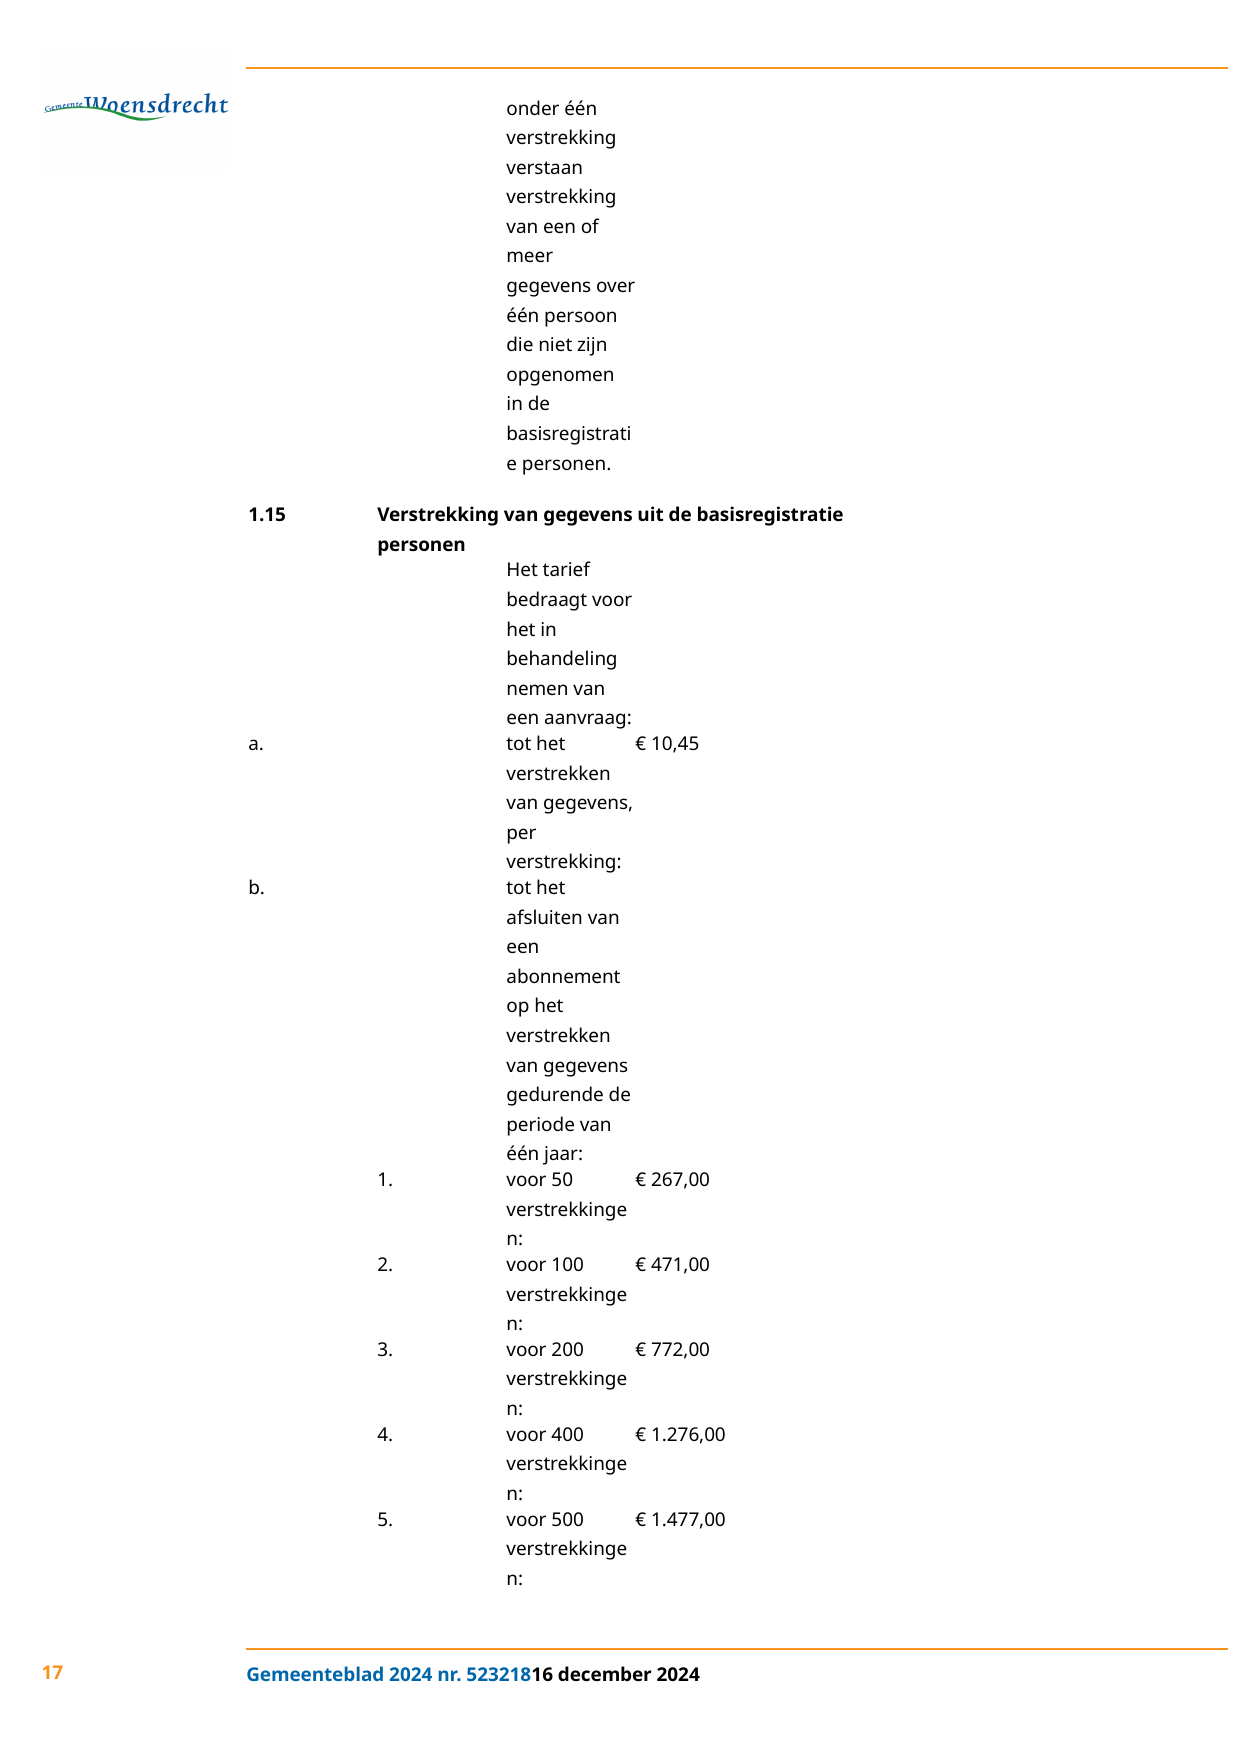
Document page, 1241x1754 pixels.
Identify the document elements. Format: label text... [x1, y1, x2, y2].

table_cell [1023, 95, 1152, 476]
table_cell [1023, 1251, 1152, 1336]
table_cell 1. [377, 1166, 506, 1251]
table_cell [248, 1506, 377, 1591]
table_cell tot het afsluiten van een abonnement op het verstrekken van gegevens gedurende de periode van één jaar: [506, 874, 635, 1166]
table_cell 4. [377, 1421, 506, 1506]
table_cell voor 500 verstrekkingen: [506, 1506, 635, 1591]
table_cell 5. [377, 1506, 506, 1591]
table_cell [377, 730, 506, 874]
table_cell [248, 1166, 377, 1251]
table_cell [635, 95, 764, 476]
table_cell tot het verstrekken van gegevens, per verstrekking: [506, 730, 635, 874]
table_cell 3. [377, 1336, 506, 1421]
table_cell [248, 476, 377, 501]
table_cell [1023, 1421, 1152, 1506]
table_cell [377, 476, 506, 501]
table_cell 2. [377, 1251, 506, 1336]
table_cell [248, 95, 377, 476]
table_cell Verstrekking van gegevens uit de basisregistratie personen [377, 501, 893, 557]
table_cell [764, 1336, 1022, 1421]
table_cell [248, 1336, 377, 1421]
table_cell € 1.276,00 [635, 1421, 764, 1506]
table_cell [377, 557, 506, 730]
table_cell [764, 1421, 1022, 1506]
table_cell [635, 476, 764, 501]
table_cell [1023, 476, 1152, 501]
table_cell [764, 730, 1022, 874]
table_cell [248, 1421, 377, 1506]
table_cell [764, 1166, 1022, 1251]
table_cell [764, 1251, 1022, 1336]
picture [41, 47, 231, 172]
table_cell [506, 476, 635, 501]
table_cell € 471,00 [635, 1251, 764, 1336]
table_cell [764, 1506, 1022, 1591]
table_cell [248, 557, 377, 730]
table_cell [1023, 557, 1152, 730]
table_cell € 10,45 [635, 730, 764, 874]
table_cell a. [248, 730, 377, 874]
table_cell [1023, 874, 1152, 1166]
table_cell [1023, 730, 1152, 874]
table_cell [764, 95, 1022, 476]
table_cell [248, 1251, 377, 1336]
table_cell Het tarief bedraagt voor het in behandeling nemen van een aanvraag: [506, 557, 635, 730]
table_cell [635, 557, 764, 730]
table_cell [764, 476, 1022, 501]
table_cell [1023, 1336, 1152, 1421]
table_cell [1023, 1166, 1152, 1251]
table_cell b. [248, 874, 377, 1166]
table_cell voor 400 verstrekkingen: [506, 1421, 635, 1506]
table_cell voor 200 verstrekkingen: [506, 1336, 635, 1421]
table_cell onder één verstrekking verstaan verstrekking van een of meer gegevens over één persoon die niet zijn opgenomen in de basisregistratie personen. [506, 95, 635, 476]
table_cell voor 50 verstrekkingen: [506, 1166, 635, 1251]
table_cell [1023, 1506, 1152, 1591]
table_cell 1.15 [248, 501, 377, 557]
table_cell [764, 557, 1022, 730]
table_cell voor 100 verstrekkingen: [506, 1251, 635, 1336]
table_cell € 267,00 [635, 1166, 764, 1251]
table_cell [377, 874, 506, 1166]
table_cell € 1.477,00 [635, 1506, 764, 1591]
table_cell [377, 95, 506, 476]
table_cell [764, 874, 1022, 1166]
table_cell [635, 874, 764, 1166]
table_cell [894, 501, 1152, 557]
table_cell € 772,00 [635, 1336, 764, 1421]
